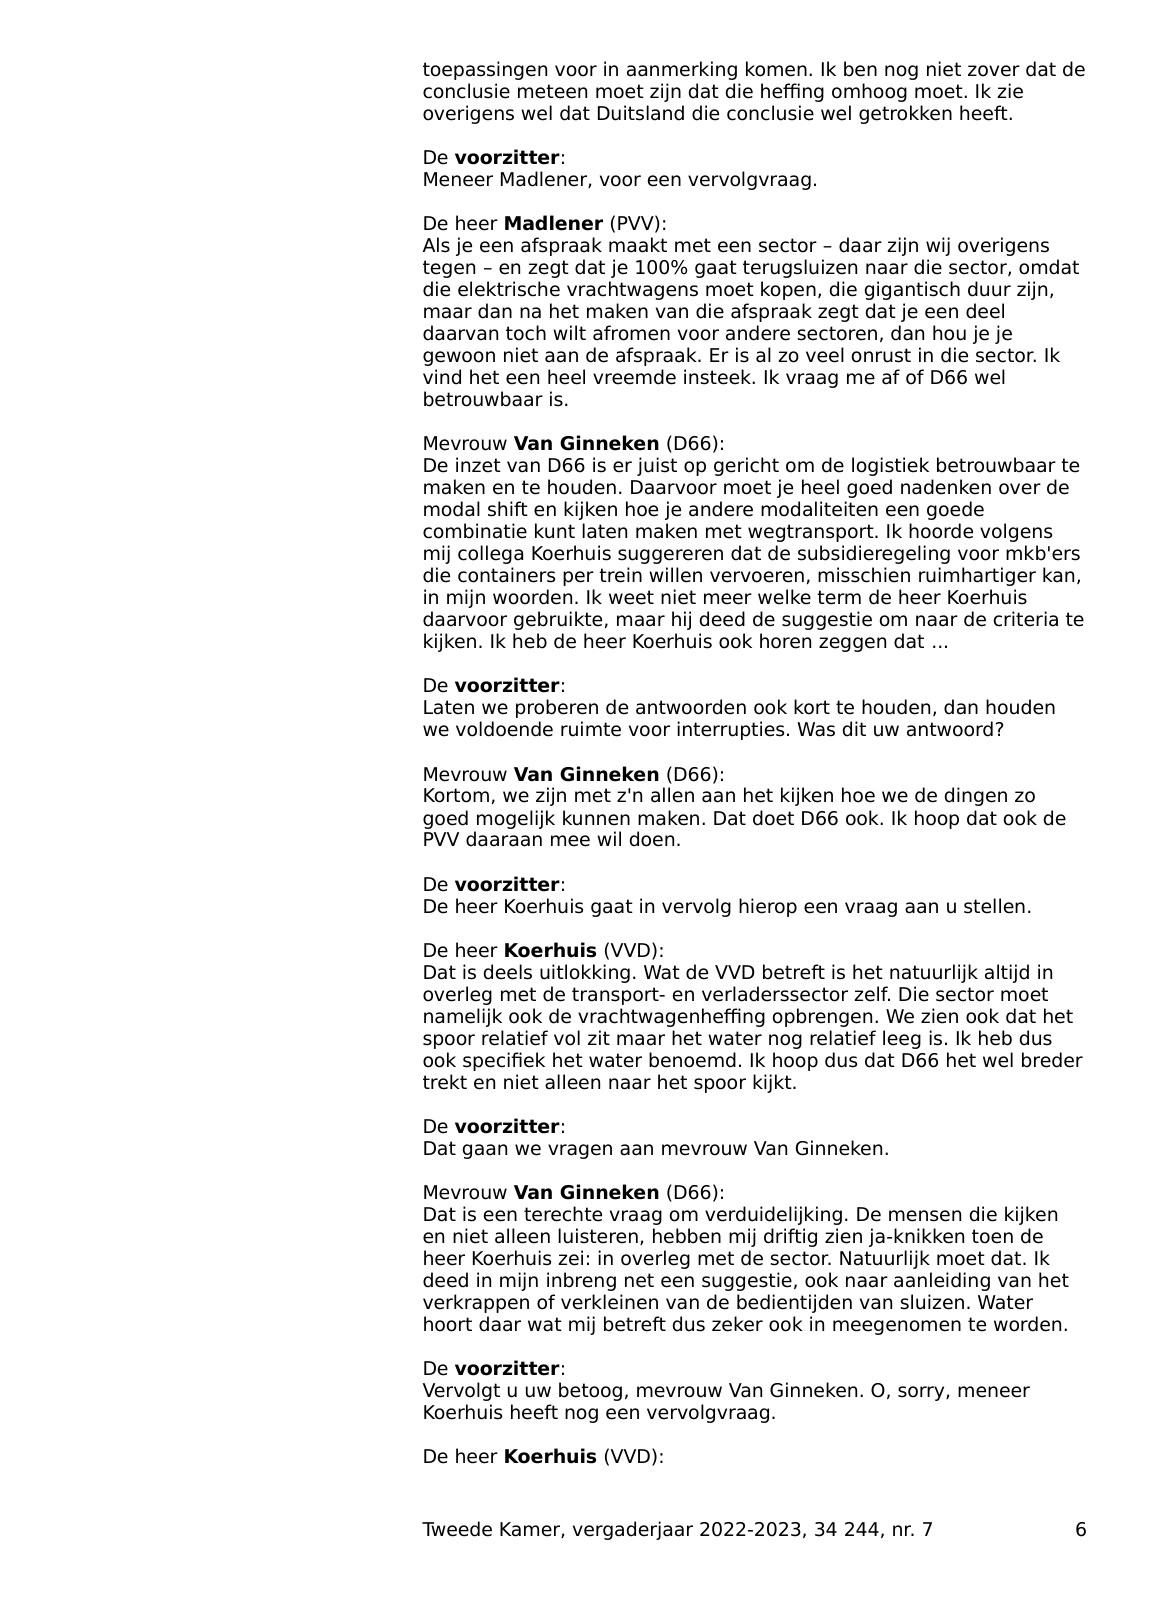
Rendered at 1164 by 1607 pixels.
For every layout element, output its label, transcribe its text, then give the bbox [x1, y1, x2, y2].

text Mevrouw Van Ginneken (D66): [422, 763, 1087, 785]
text De voorzitter: [422, 147, 1087, 169]
text De voorzitter: [422, 873, 1087, 896]
text Dat is een terechte vraag om verduidelijking. De mensen die kijken en niet alleen luisteren, hebben mij driftig zien ja-knikken toen de heer Koerhuis zei: in overleg met de sector. Natuurlijk moet dat. Ik deed in mijn inbreng net een suggestie, ook naar aanleiding van het verkrappen of verkleinen van de bedientijden van sluizen. Water hoort daar wat mij betreft dus zeker ook in meegenomen te worden. [422, 1204, 1087, 1336]
text Meneer Madlener, voor een vervolgvraag. [422, 169, 1087, 191]
text Dat is deels uitlokking. Wat de VVD betreft is het natuurlijk altijd in overleg met de transport- en verladerssector zelf. Die sector moet namelijk ook de vrachtwagenheffing opbrengen. We zien ook dat het spoor relatief vol zit maar het water nog relatief leeg is. Ik heb dus ook specifiek het water benoemd. Ik hoop dus dat D66 het wel breder trekt en niet alleen naar het spoor kijkt. [422, 962, 1087, 1093]
text Mevrouw Van Ginneken (D66): [422, 1182, 1087, 1204]
text Als je een afspraak maakt met een sector – daar zijn wij overigens tegen – en zegt dat je 100% gaat terugsluizen naar die sector, omdat die elektrische vrachtwagens moet kopen, die gigantisch duur zijn, maar dan na het maken van die afspraak zegt dat je een deel daarvan toch wilt afromen voor andere sectoren, dan hou je je gewoon niet aan de afspraak. Er is al zo veel onrust in die sector. Ik vind het een heel vreemde insteek. Ik vraag me af of D66 wel betrouwbaar is. [422, 235, 1087, 411]
text Kortom, we zijn met z'n allen aan het kijken hoe we de dingen zo goed mogelijk kunnen maken. Dat doet D66 ook. Ik hoop dat ook de PVV daaraan mee wil doen. [422, 785, 1087, 851]
text Dat gaan we vragen aan mevrouw Van Ginneken. [422, 1138, 1087, 1160]
text De voorzitter: [422, 675, 1087, 697]
text toepassingen voor in aanmerking komen. Ik ben nog niet zover dat de conclusie meteen moet zijn dat die heffing omhoog moet. Ik zie overigens wel dat Duitsland die conclusie wel getrokken heeft. [422, 59, 1087, 125]
text Laten we proberen de antwoorden ook kort te houden, dan houden we voldoende ruimte voor interrupties. Was dit uw antwoord? [422, 697, 1087, 741]
text De heer Koerhuis (VVD): [422, 940, 1087, 962]
text Vervolgt u uw betoog, mevrouw Van Ginneken. O, sorry, meneer Koerhuis heeft nog een vervolgvraag. [422, 1380, 1087, 1424]
text De voorzitter: [422, 1116, 1087, 1138]
text De inzet van D66 is er juist op gericht om de logistiek betrouwbaar te maken en te houden. Daarvoor moet je heel goed nadenken over de modal shift en kijken hoe je andere modaliteiten een goede combinatie kunt laten maken met wegtransport. Ik hoorde volgens mij collega Koerhuis suggereren dat de subsidieregeling voor mkb'ers die containers per trein willen vervoeren, misschien ruimhartiger kan, in mijn woorden. Ik weet niet meer welke term de heer Koerhuis daarvoor gebruikte, maar hij deed de suggestie om naar de criteria te kijken. Ik heb de heer Koerhuis ook horen zeggen dat ... [422, 455, 1087, 653]
text De heer Madlener (PVV): [422, 213, 1087, 235]
text De heer Koerhuis gaat in vervolg hierop een vraag aan u stellen. [422, 896, 1087, 917]
text De heer Koerhuis (VVD): [422, 1446, 1087, 1468]
text Mevrouw Van Ginneken (D66): [422, 433, 1087, 455]
text De voorzitter: [422, 1358, 1087, 1380]
